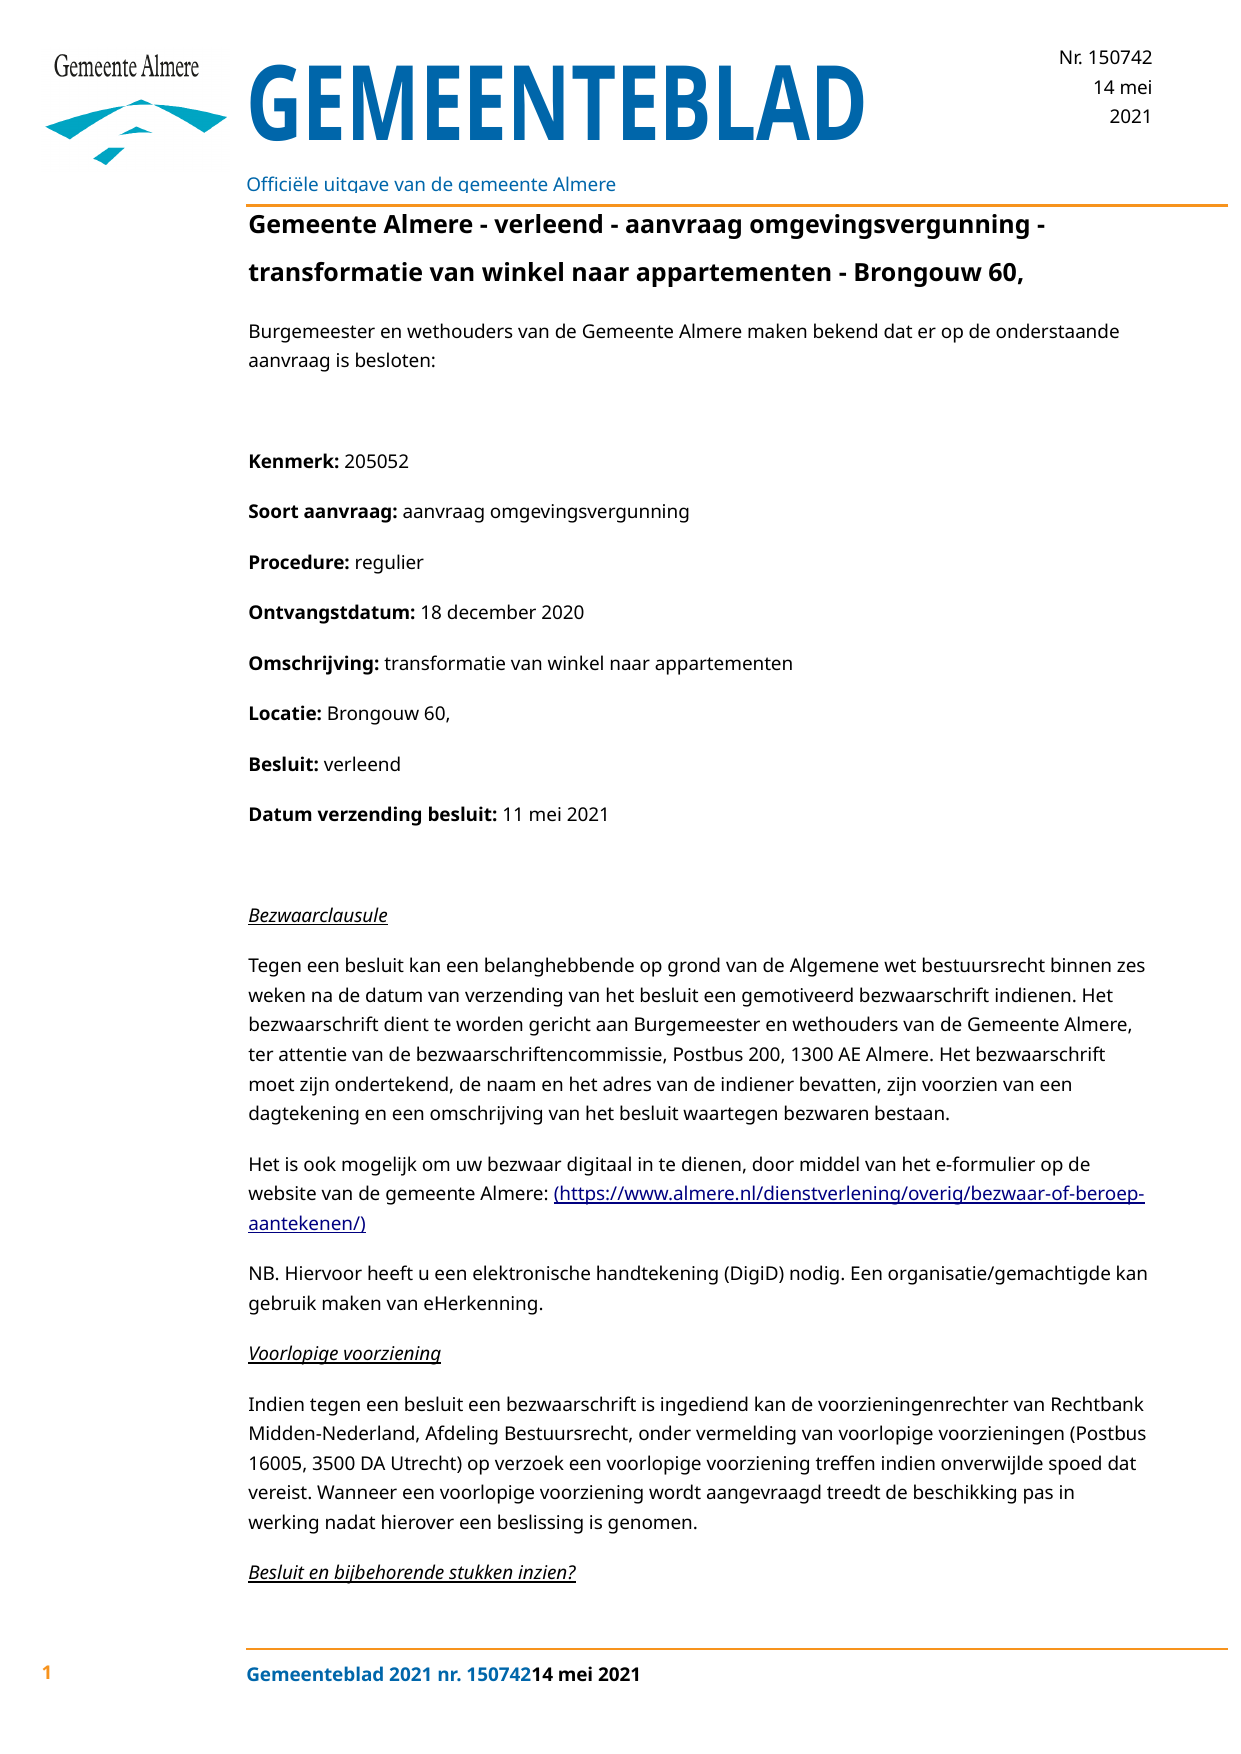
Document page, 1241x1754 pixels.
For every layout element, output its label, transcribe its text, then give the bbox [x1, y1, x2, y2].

text Soort aanvraag: aanvraag omgevingsvergunning [248, 499, 1152, 524]
text Indien tegen een besluit een bezwaarschrift is ingediend kan de voorzieningenrechter van Rechtbank Midden-Nederland, Afdeling Bestuursrecht, onder vermelding van voorlopige voorzieningen (Postbus 16005, 3500 DA Utrecht) op verzoek een voorlopige voorziening treffen indien onverwijlde spoed dat vereist. Wanneer een voorlopige voorziening wordt aangevraagd treedt de beschikking pas in werking nadat hierover een beslissing is genomen. [248, 1391, 1152, 1535]
text Kenmerk: 205052 [248, 448, 1152, 474]
text Besluit: verleend [248, 751, 1152, 777]
text Datum verzending besluit: 11 mei 2021 [248, 801, 1152, 827]
text Ontvangstdatum: 18 december 2020 [248, 599, 1152, 625]
text Gemeente Almere - verleend - aanvraag omgevingsvergunning - transformatie van winkel naar appartementen - Brongouw 60, [248, 207, 1152, 288]
text Voorlopige voorziening [248, 1340, 1152, 1366]
text Omschrijving: transformatie van winkel naar appartementen [248, 650, 1152, 676]
text Het is ook mogelijk om uw bezwaar digitaal in te dienen, door middel van het e-formulier op de website van de gemeente Almere: (https://www.almere.nl/dienstverlening/overig/bezwaar-of-beroep-aantekenen/) [248, 1151, 1152, 1236]
text Procedure: regulier [248, 549, 1152, 575]
text Burgemeester en wethouders van de Gemeente Almere maken bekend dat er op de onderstaande aanvraag is besloten: [248, 318, 1152, 373]
text Tegen een besluit kan een belanghebbende op grond van de Algemene wet bestuursrecht binnen zes weken na de datum van verzending van het besluit een gemotiveerd bezwaarschrift indienen. Het bezwaarschrift dient te worden gericht aan Burgemeester en wethouders van de Gemeente Almere, ter attentie van de bezwaarschriftencommissie, Postbus 200, 1300 AE Almere. Het bezwaarschrift moet zijn ondertekend, de naam en het adres van de indiener bevatten, zijn voorzien van een dagtekening en een omschrijving van het besluit waartegen bezwaren bestaan. [248, 952, 1152, 1126]
text Locatie: Brongouw 60, [248, 700, 1152, 726]
text NB. Hiervoor heeft u een elektronische handtekening (DigiD) nodig. Een organisatie/gemachtigde kan gebruik maken van eHerkenning. [248, 1260, 1152, 1316]
text Besluit en bijbehorende stukken inzien? [248, 1559, 1152, 1585]
picture [41, 47, 231, 172]
text Bezwaarclausule [248, 902, 1152, 928]
